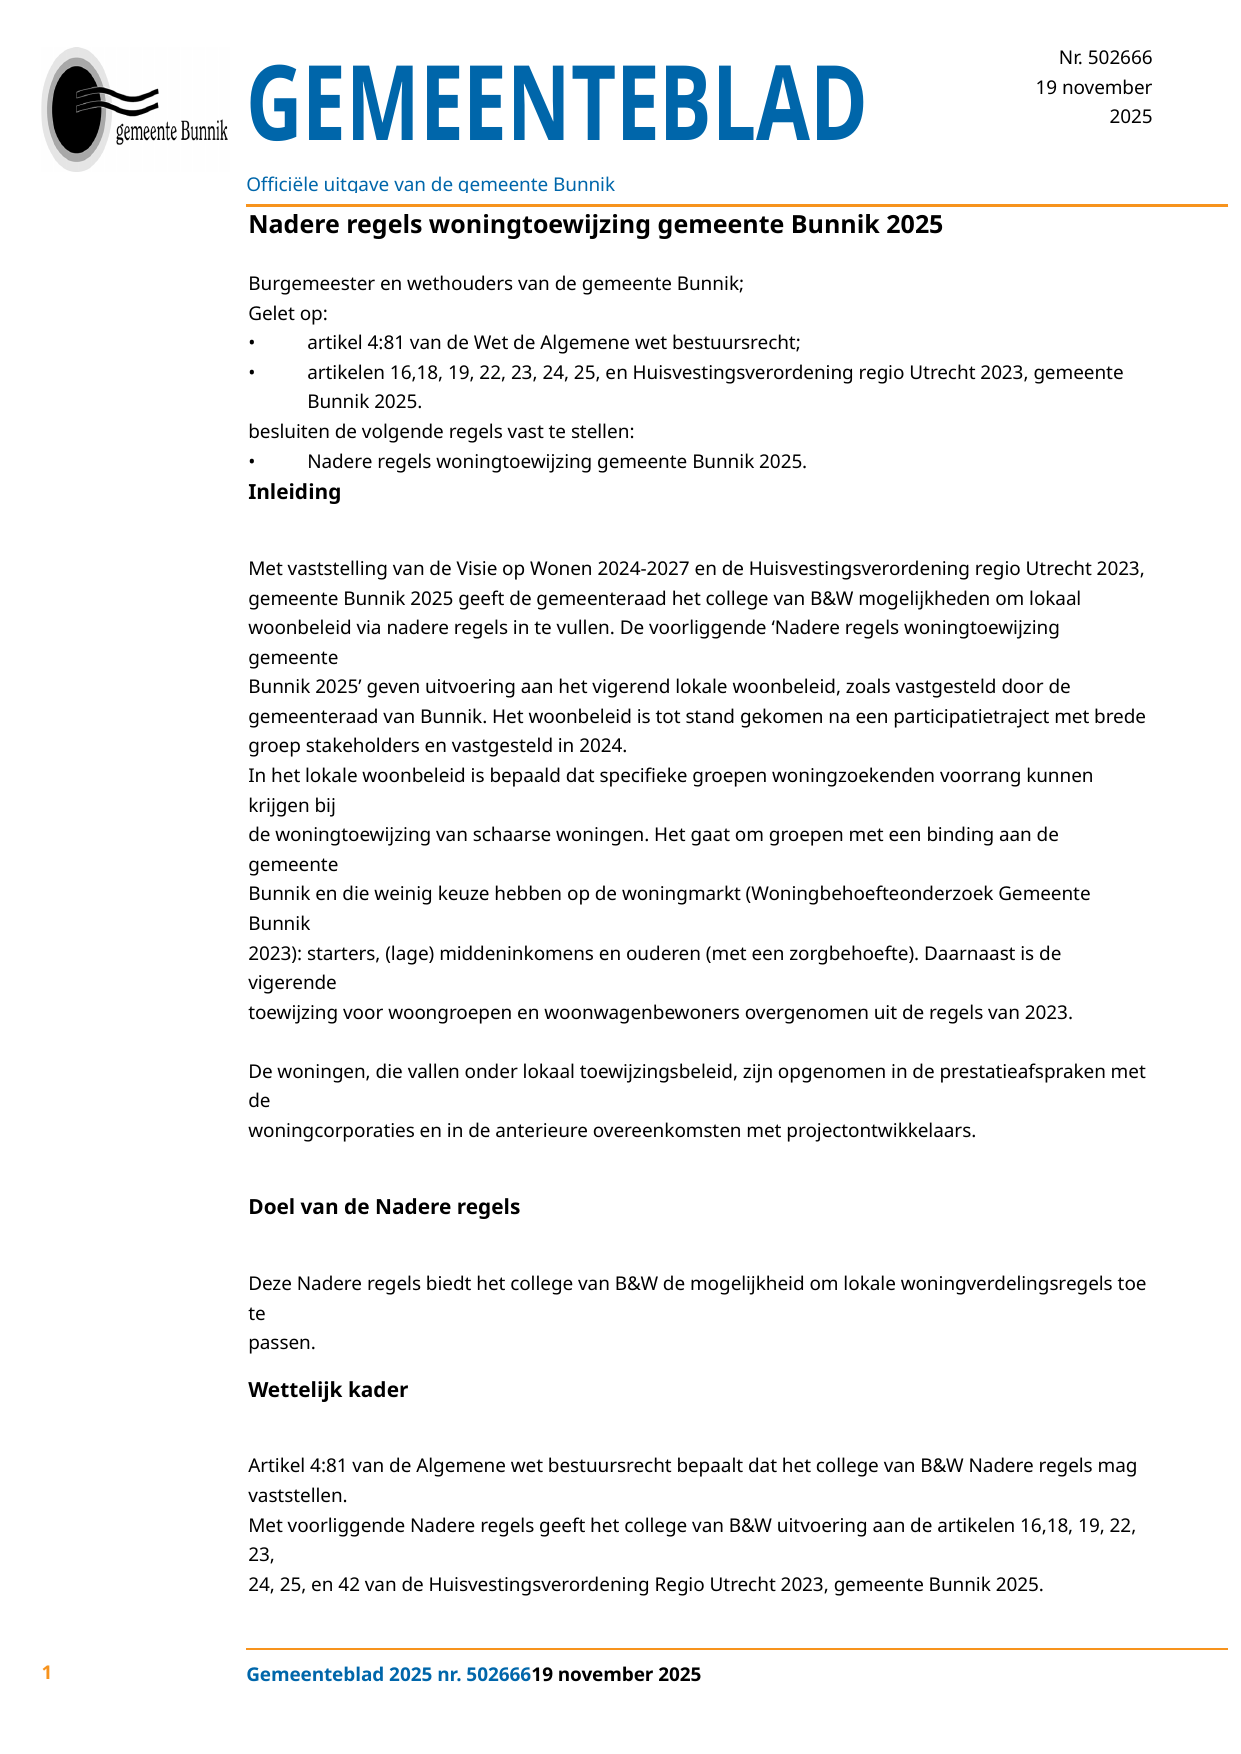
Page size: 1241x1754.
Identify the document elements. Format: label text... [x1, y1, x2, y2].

text groep stakeholders en vastgesteld in 2024. [248, 733, 1152, 758]
list artikel 4:81 van de Wet de Algemene wet bestuursrecht; [248, 329, 1152, 355]
text Deze Nadere regels biedt het college van B&W de mogelijkheid om lokale woningverdelingsregels toe te [248, 1270, 1152, 1325]
list artikelen 16,18, 19, 22, 23, 24, 25, en Huisvestingsverordening regio Utrecht 2023, gemeente Bunnik 2025. [248, 359, 1152, 414]
text Bunnik 2025’ geven uitvoering aan het vigerend lokale woonbeleid, zoals vastgesteld door de [248, 673, 1152, 699]
text gemeente Bunnik 2025 geeft de gemeenteraad het college van B&W mogelijkheden om lokaal [248, 585, 1152, 610]
text 24, 25, en 42 van de Huisvestingsverordening Regio Utrecht 2023, gemeente Bunnik 2025. [248, 1571, 1152, 1597]
text In het lokale woonbeleid is bepaald dat specifieke groepen woningzoekenden voorrang kunnen krijgen bij [248, 762, 1152, 817]
text Bunnik en die weinig keuze hebben op de woningmarkt (Woningbehoefteonderzoek Gemeente Bunnik [248, 881, 1152, 936]
text de woningtoewijzing van schaarse woningen. Het gaat om groepen met een binding aan de gemeente [248, 821, 1152, 877]
picture [41, 47, 231, 172]
text vaststellen. [248, 1482, 1152, 1508]
text woningcorporaties en in de anterieure overeenkomsten met projectontwikkelaars. [248, 1117, 1152, 1143]
text 2023): starters, (lage) middeninkomens en ouderen (met een zorgbehoefte). Daarnaast is de vigerende [248, 940, 1152, 995]
text Burgemeester en wethouders van de gemeente Bunnik; [248, 270, 1152, 296]
text Met vaststelling van de Visie op Wonen 2024-2027 en de Huisvestingsverordening regio Utrecht 2023, [248, 555, 1152, 581]
text Doel van de Nadere regels [248, 1192, 1152, 1221]
text Inleiding [248, 477, 1152, 506]
text Wettelijk kader [248, 1375, 1152, 1403]
text woonbeleid via nadere regels in te vullen. De voorliggende ‘Nadere regels woningtoewijzing gemeente [248, 614, 1152, 669]
text De woningen, die vallen onder lokaal toewijzingsbeleid, zijn opgenomen in de prestatieafspraken met de [248, 1058, 1152, 1113]
text passen. [248, 1329, 1152, 1355]
text Artikel 4:81 van de Algemene wet bestuursrecht bepaalt dat het college van B&W Nadere regels mag [248, 1453, 1152, 1478]
list Nadere regels woningtoewijzing gemeente Bunnik 2025. [248, 448, 1152, 473]
text Nadere regels woningtoewijzing gemeente Bunnik 2025 [248, 207, 1152, 241]
text Gelet op: [248, 300, 1152, 326]
text toewijzing voor woongroepen en woonwagenbewoners overgenomen uit de regels van 2023. [248, 999, 1152, 1024]
text Met voorliggende Nadere regels geeft het college van B&W uitvoering aan de artikelen 16,18, 19, 22, 23, [248, 1512, 1152, 1567]
text gemeenteraad van Bunnik. Het woonbeleid is tot stand gekomen na een participatietraject met brede [248, 703, 1152, 729]
text besluiten de volgende regels vast te stellen: [248, 418, 1152, 444]
